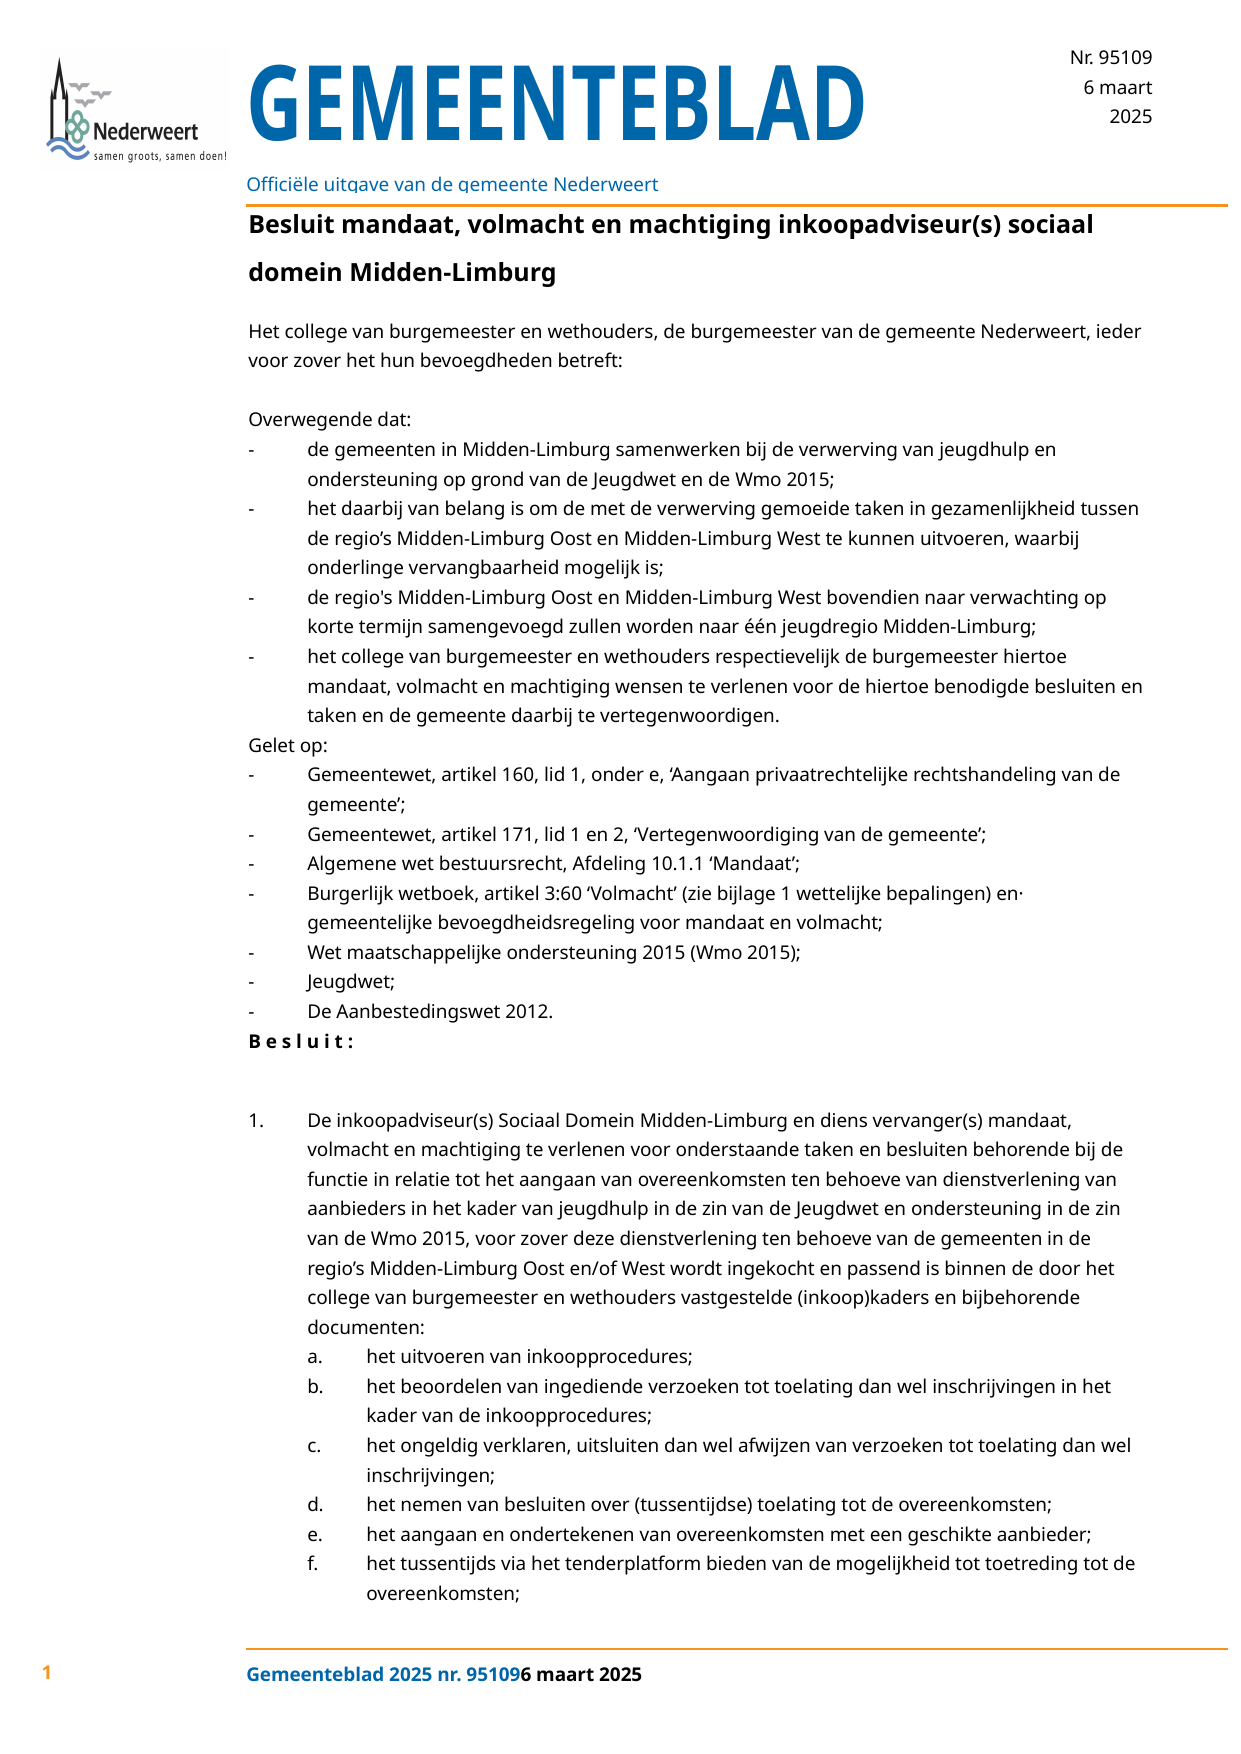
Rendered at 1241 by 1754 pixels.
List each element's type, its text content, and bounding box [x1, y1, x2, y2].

text B e s l u i t : [248, 1028, 1152, 1054]
list de regio's Midden-Limburg Oost en Midden-Limburg West bovendien naar verwachting op korte termijn samengevoegd zullen worden naar één jeugdregio Midden-Limburg; [248, 584, 1152, 639]
list het college van burgemeester en wethouders respectievelijk de burgemeester hiertoe mandaat, volmacht en machtiging wensen te verlenen voor de hiertoe benodigde besluiten en taken en de gemeente daarbij te vertegenwoordigen. [248, 643, 1152, 728]
list het uitvoeren van inkoopprocedures; [307, 1343, 1152, 1369]
list het nemen van besluiten over (tussentijdse) toelating tot de overeenkomsten; [307, 1491, 1152, 1517]
list het beoordelen van ingediende verzoeken tot toelating dan wel inschrijvingen in het kader van de inkoopprocedures; [307, 1373, 1152, 1428]
list De inkoopadviseur(s) Sociaal Domein Midden-Limburg en diens vervanger(s) mandaat, volmacht en machtiging te verlenen voor onderstaande taken en besluiten behorende bij de functie in relatie tot het aangaan van overeenkomsten ten behoeve van dienstverlening van aanbieders in het kader van jeugdhulp in de zin van de Jeugdwet en ondersteuning in de zin van de Wmo 2015, voor zover deze dienstverlening ten behoeve van de gemeenten in de regio’s Midden-Limburg Oost en/of West wordt ingekocht en passend is binnen de door het college van burgemeester en wethouders vastgestelde (inkoop)kaders en bijbehorende documenten: [248, 1107, 1152, 1339]
list het ongeldig verklaren, uitsluiten dan wel afwijzen van verzoeken tot toelating dan wel inschrijvingen; [307, 1432, 1152, 1487]
list Wet maatschappelijke ondersteuning 2015 (Wmo 2015); [248, 939, 1152, 965]
list het daarbij van belang is om de met de verwerving gemoeide taken in gezamenlijkheid tussen de regio’s Midden-Limburg Oost en Midden-Limburg West te kunnen uitvoeren, waarbij onderlinge vervangbaarheid mogelijk is; [248, 495, 1152, 580]
text Het college van burgemeester en wethouders, de burgemeester van de gemeente Nederweert, ieder voor zover het hun bevoegdheden betreft: [248, 318, 1152, 373]
list de gemeenten in Midden-Limburg samenwerken bij de verwerving van jeugdhulp en ondersteuning op grond van de Jeugdwet en de Wmo 2015; [248, 436, 1152, 492]
list De Aanbestedingswet 2012. [248, 998, 1152, 1024]
picture [41, 47, 231, 172]
list Gemeentewet, artikel 160, lid 1, onder e, ‘Aangaan privaatrechtelijke rechtshandeling van de gemeente’; [248, 762, 1152, 817]
list Algemene wet bestuursrecht, Afdeling 10.1.1 ‘Mandaat’; [248, 850, 1152, 876]
text Overwegende dat: [248, 407, 1152, 432]
text Besluit mandaat, volmacht en machtiging inkoopadviseur(s) sociaal domein Midden-Limburg [248, 207, 1152, 288]
list het tussentijds via het tenderplatform bieden van de mogelijkheid tot toetreding tot de overeenkomsten; [307, 1551, 1152, 1606]
text Gelet op: [248, 732, 1152, 758]
list het aangaan en ondertekenen van overeenkomsten met een geschikte aanbieder; [307, 1521, 1152, 1547]
list Jeugdwet; [248, 969, 1152, 994]
list Gemeentewet, artikel 171, lid 1 en 2, ‘Vertegenwoordiging van de gemeente’; [248, 821, 1152, 847]
list Burgerlijk wetboek, artikel 3:60 ‘Volmacht’ (zie bijlage 1 wettelijke bepalingen) en· gemeentelijke bevoegdheidsregeling voor mandaat en volmacht; [248, 880, 1152, 935]
